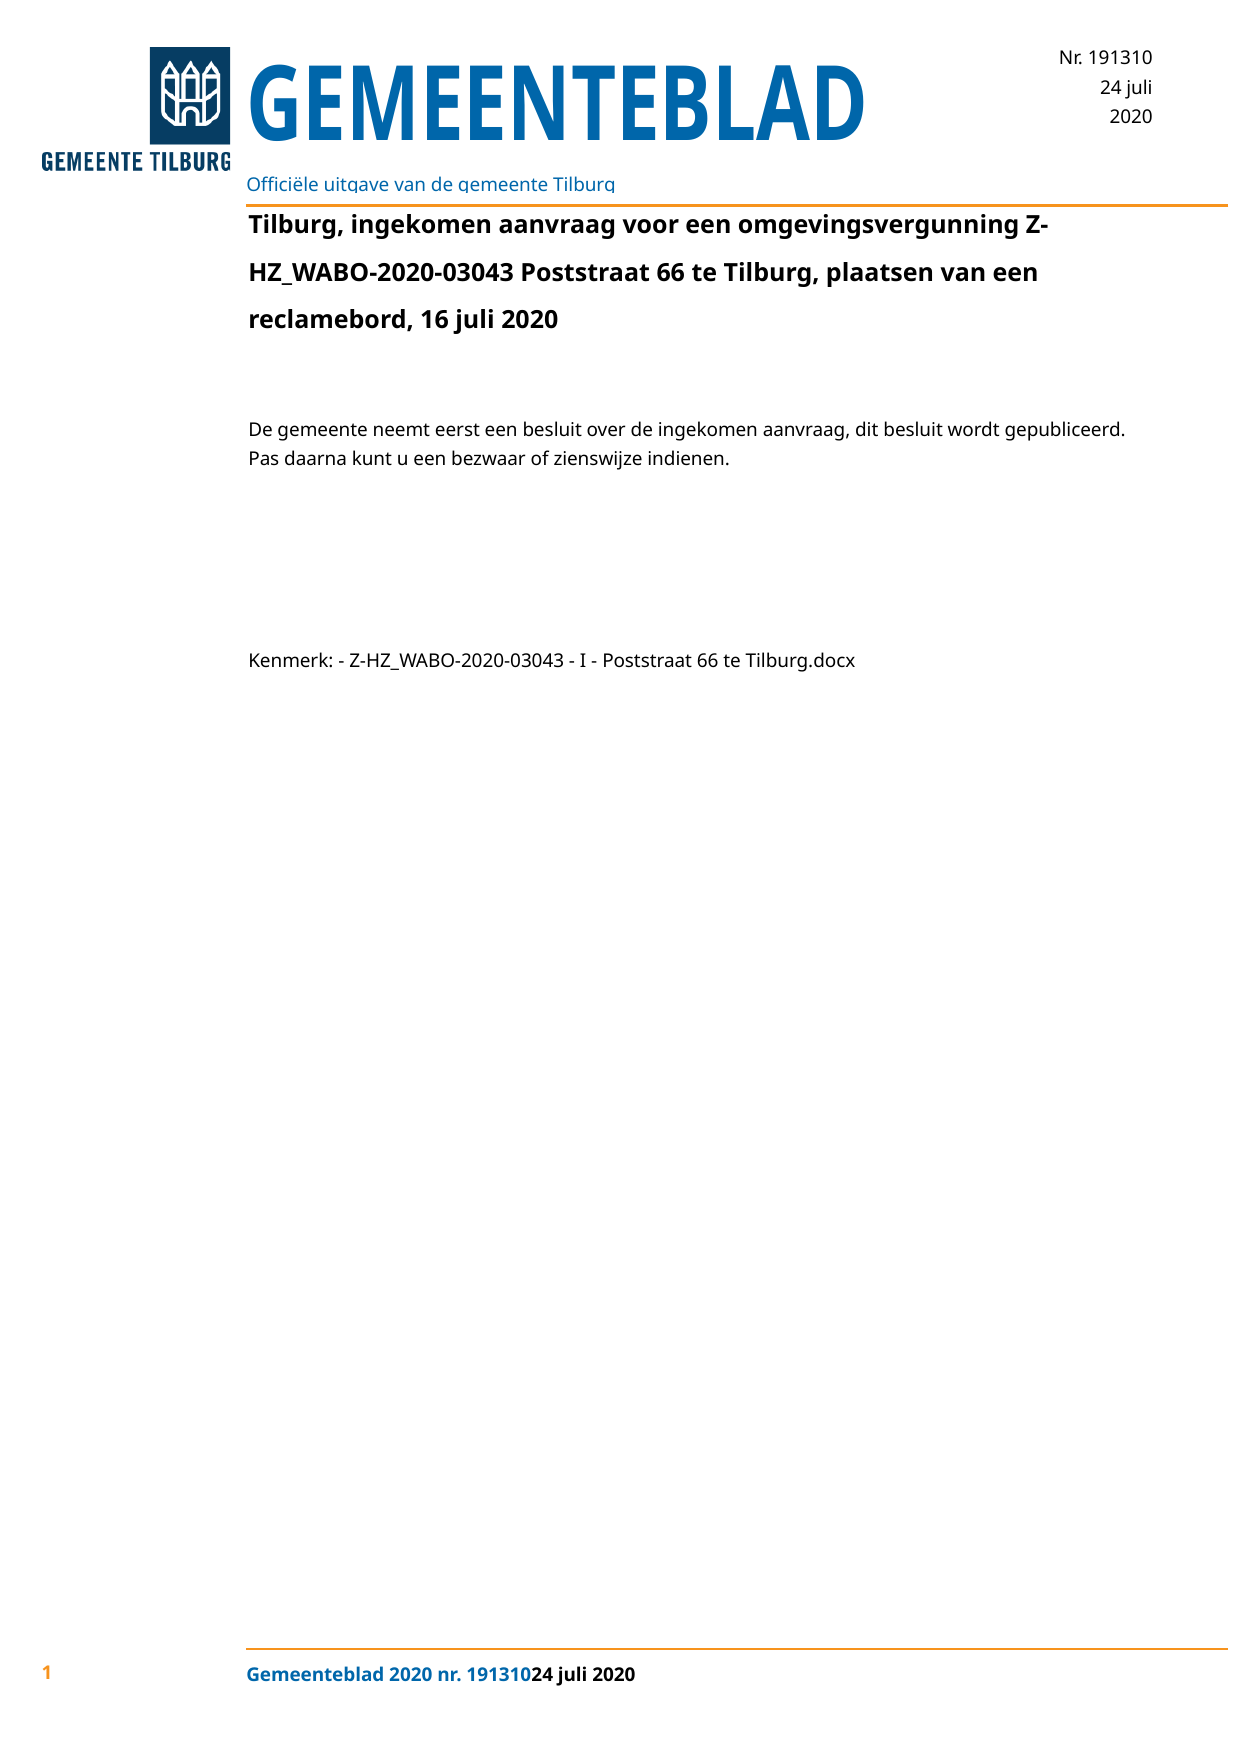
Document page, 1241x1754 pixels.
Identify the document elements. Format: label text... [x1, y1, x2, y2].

picture [41, 47, 231, 172]
text De gemeente neemt eerst een besluit over de ingekomen aanvraag, dit besluit wordt gepubliceerd. Pas daarna kunt u een bezwaar of zienswijze indienen. [248, 416, 1152, 471]
text Kenmerk: - Z-HZ_WABO-2020-03043 - I - Poststraat 66 te Tilburg.docx [248, 647, 1152, 673]
text Tilburg, ingekomen aanvraag voor een omgevingsvergunning Z-HZ_WABO-2020-03043 Poststraat 66 te Tilburg, plaatsen van een reclamebord, 16 juli 2020 [248, 207, 1152, 336]
